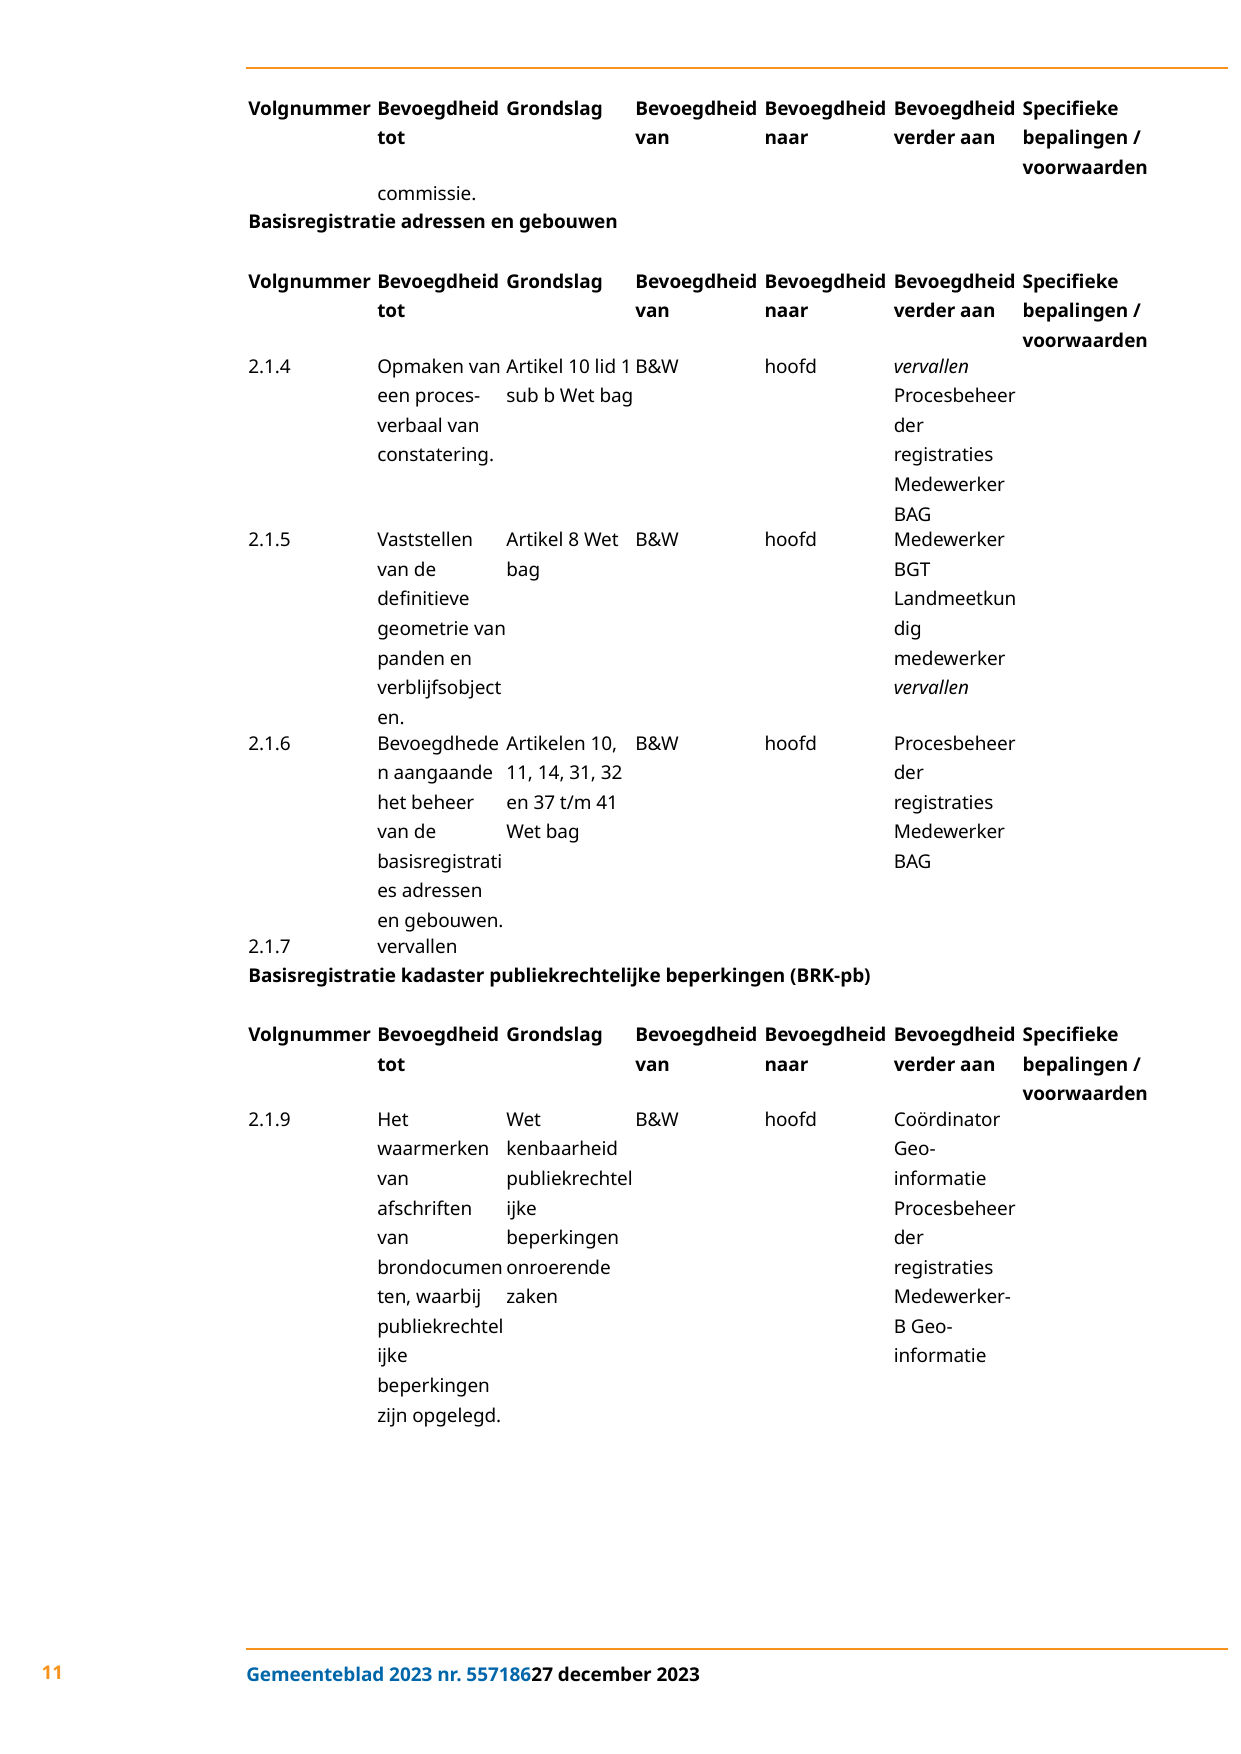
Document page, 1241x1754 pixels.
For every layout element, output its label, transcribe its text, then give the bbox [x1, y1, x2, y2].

table_cell Artikel 8 Wet bag [506, 526, 635, 730]
table_cell Bevoegdheden aangaande het beheer van de basisregistraties adressen en gebouwen. [377, 730, 506, 933]
table_cell hoofd [764, 730, 893, 933]
table_header Specifieke bepalingen / voorwaarden [1023, 268, 1152, 353]
table_header Volgnummer [248, 268, 377, 353]
table_cell hoofd [764, 1106, 893, 1428]
table_header Bevoegdheid van [635, 95, 764, 180]
table_header Bevoegdheid naar [764, 95, 893, 180]
table_cell Opmaken van een proces-verbaal van constatering. [377, 353, 506, 526]
table_header Volgnummer [248, 95, 377, 180]
table_cell B&W [635, 730, 764, 933]
table_header Bevoegdheid tot [377, 95, 506, 180]
table_cell [764, 180, 893, 205]
table_cell [635, 933, 764, 959]
table_header Bevoegdheid verder aan [894, 95, 1022, 180]
table_cell hoofd [764, 526, 893, 730]
table_cell Het waarmerken van afschriften van brondocumenten, waarbij publiekrechtelijke beperkingen zijn opgelegd. [377, 1106, 506, 1428]
table_cell Artikelen 10, 11, 14, 31, 32 en 37 t/m 41 Wet bag [506, 730, 635, 933]
table_cell [635, 180, 764, 205]
table_cell 2.1.6 [248, 730, 377, 933]
table_cell Procesbeheerder registraties Medewerker BAG [894, 730, 1022, 933]
table_header Bevoegdheid tot [377, 268, 506, 353]
table_header Specifieke bepalingen / voorwaarden [1023, 95, 1152, 180]
table_cell [1023, 933, 1152, 959]
table_cell [894, 180, 1022, 205]
text Basisregistratie kadaster publiekrechtelijke beperkingen (BRK-pb) [248, 962, 1152, 988]
table_header Bevoegdheid van [635, 268, 764, 353]
table_cell 2.1.9 [248, 1106, 377, 1428]
table_cell Artikel 10 lid 1 sub b Wet bag [506, 353, 635, 526]
table_cell B&W [635, 353, 764, 526]
table_cell vervallen [377, 933, 506, 959]
table_cell Coördinator Geo-informatie Procesbeheerder registraties Medewerker-B Geo-informatie [894, 1106, 1022, 1428]
table_cell [248, 180, 377, 205]
table_cell hoofd [764, 353, 893, 526]
table_header Specifieke bepalingen / voorwaarden [1023, 1021, 1152, 1106]
table_cell [506, 180, 635, 205]
table_cell 2.1.4 [248, 353, 377, 526]
table_cell [894, 933, 1022, 959]
table_cell Wet kenbaarheid publiekrechtelijke beperkingen onroerende zaken [506, 1106, 635, 1428]
table_header Bevoegdheid van [635, 1021, 764, 1106]
table_header Grondslag [506, 268, 635, 353]
table_cell [1023, 1106, 1152, 1428]
table_cell [1023, 353, 1152, 526]
table_cell Vaststellen van de definitieve geometrie van panden en verblijfsobjecten. [377, 526, 506, 730]
table_cell Medewerker BGT Landmeetkundig medewerker vervallen [894, 526, 1022, 730]
table_cell [764, 933, 893, 959]
table_header Volgnummer [248, 1021, 377, 1106]
table_header Bevoegdheid naar [764, 268, 893, 353]
table_cell B&W [635, 1106, 764, 1428]
table_cell [1023, 526, 1152, 730]
table_cell B&W [635, 526, 764, 730]
table_cell [1023, 180, 1152, 205]
text Basisregistratie adressen en gebouwen [248, 209, 1152, 234]
table_header Bevoegdheid verder aan [894, 1021, 1022, 1106]
table_header Grondslag [506, 1021, 635, 1106]
table_header Grondslag [506, 95, 635, 180]
table_cell 2.1.5 [248, 526, 377, 730]
picture [41, 47, 231, 172]
table_header Bevoegdheid tot [377, 1021, 506, 1106]
table_cell 2.1.7 [248, 933, 377, 959]
table_cell vervallen Procesbeheerder registraties Medewerker BAG [894, 353, 1022, 526]
table_header Bevoegdheid naar [764, 1021, 893, 1106]
table_header Bevoegdheid verder aan [894, 268, 1022, 353]
table_cell commissie. [377, 180, 506, 205]
table_cell [1023, 730, 1152, 933]
table_cell [506, 933, 635, 959]
